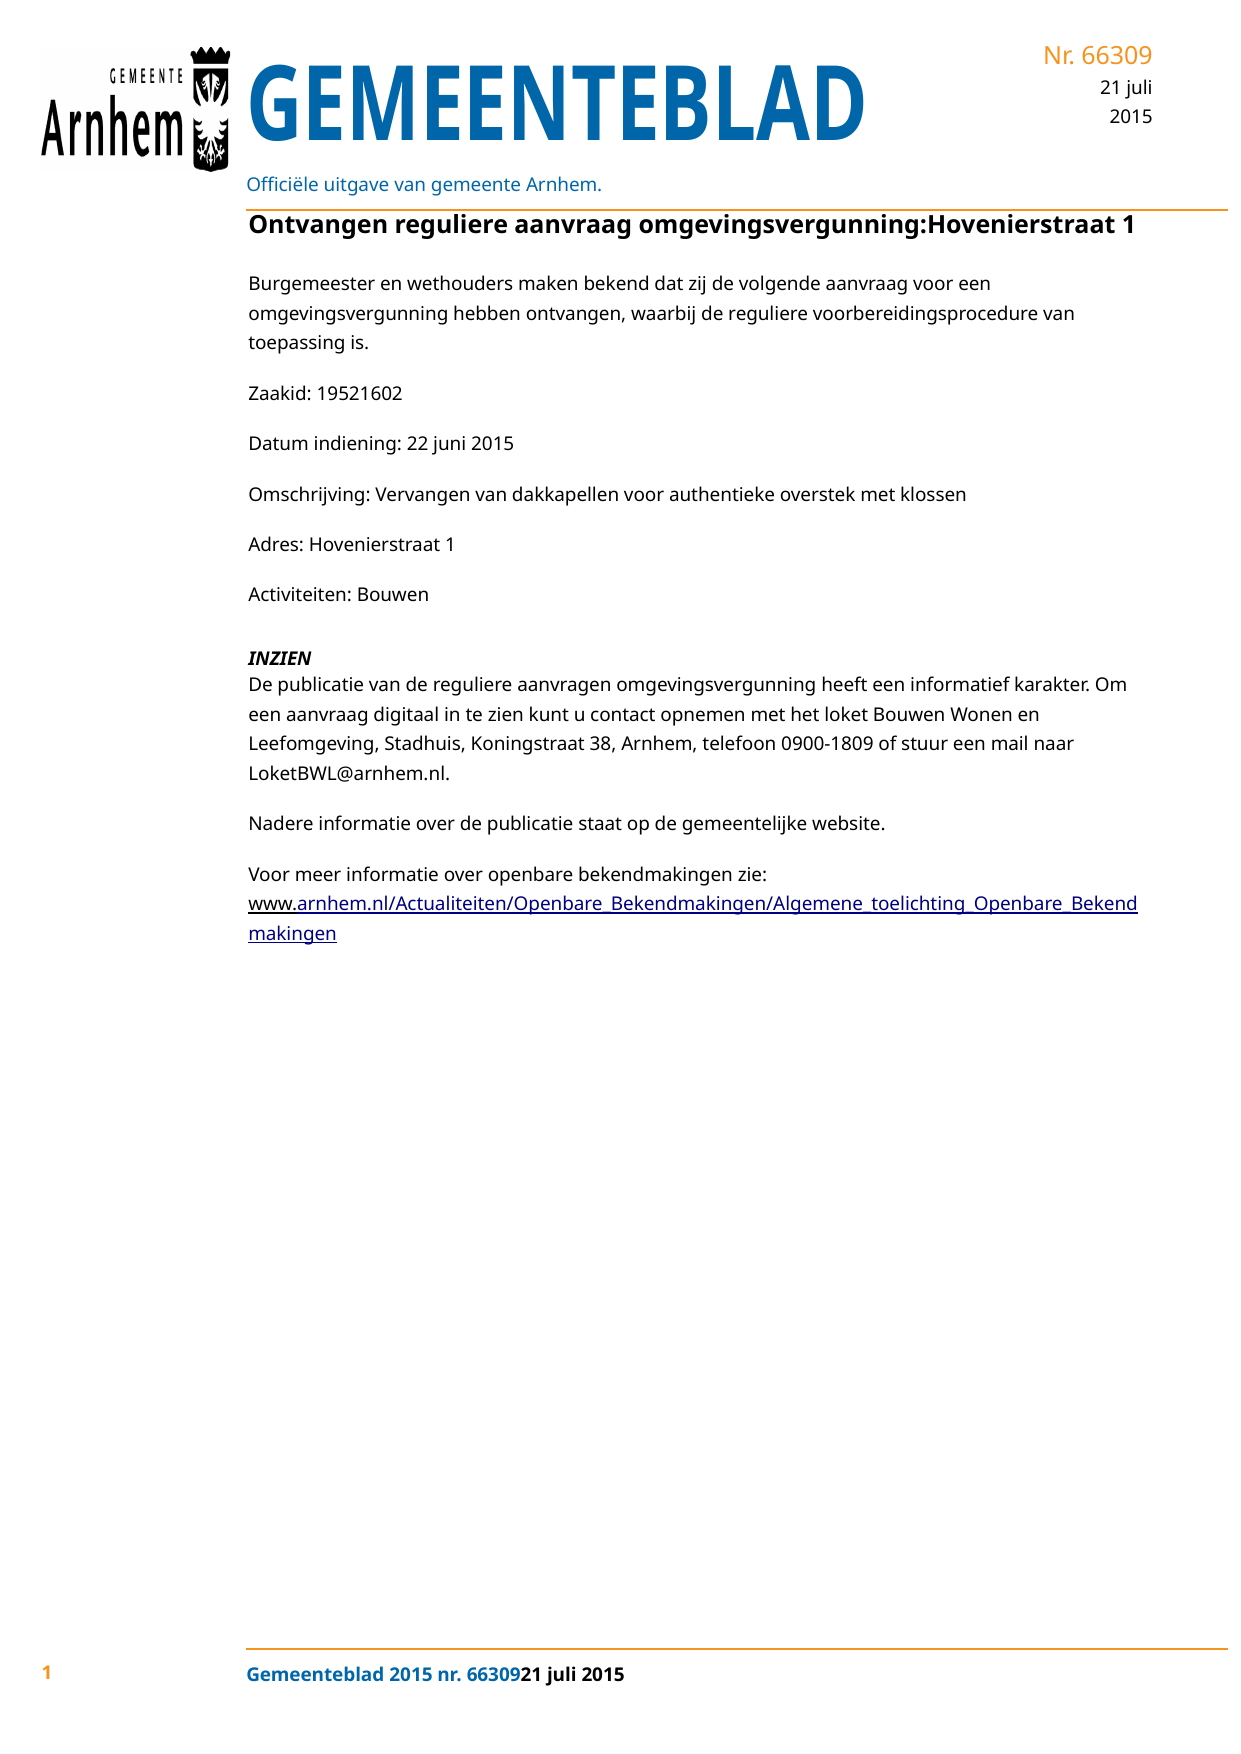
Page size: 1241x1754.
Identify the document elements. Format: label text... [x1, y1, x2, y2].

text Activiteiten: Bouwen [248, 582, 1152, 607]
text Adres: Hovenierstraat 1 [248, 531, 1152, 557]
text Datum indiening: 22 juni 2015 [248, 430, 1152, 456]
text Nadere informatie over de publicatie staat op de gemeentelijke website. [248, 810, 1152, 836]
text Omschrijving: Vervangen van dakkapellen voor authentieke overstek met klossen [248, 481, 1152, 506]
text Voor meer informatie over openbare bekendmakingen zie: www.arnhem.nl/Actualiteiten/Openbare_Bekendmakingen/Algemene_toelichting_Openbare_Bekendmakingen [248, 861, 1152, 946]
text INZIEN [248, 646, 1152, 671]
text De publicatie van de reguliere aanvragen omgevingsvergunning heeft een informatief karakter. Om een aanvraag digitaal in te zien kunt u contact opnemen met het loket Bouwen Wonen en Leefomgeving, Stadhuis, Koningstraat 38, Arnhem, telefoon 0900-1809 of stuur een mail naar LoketBWL@arnhem.nl. [248, 671, 1152, 786]
picture [41, 47, 231, 172]
text Ontvangen reguliere aanvraag omgevingsvergunning:Hovenierstraat 1 [248, 211, 1152, 241]
text Zaakid: 19521602 [248, 380, 1152, 406]
text Burgemeester en wethouders maken bekend dat zij de volgende aanvraag voor een omgevingsvergunning hebben ontvangen, waarbij de reguliere voorbereidingsprocedure van toepassing is. [248, 270, 1152, 355]
